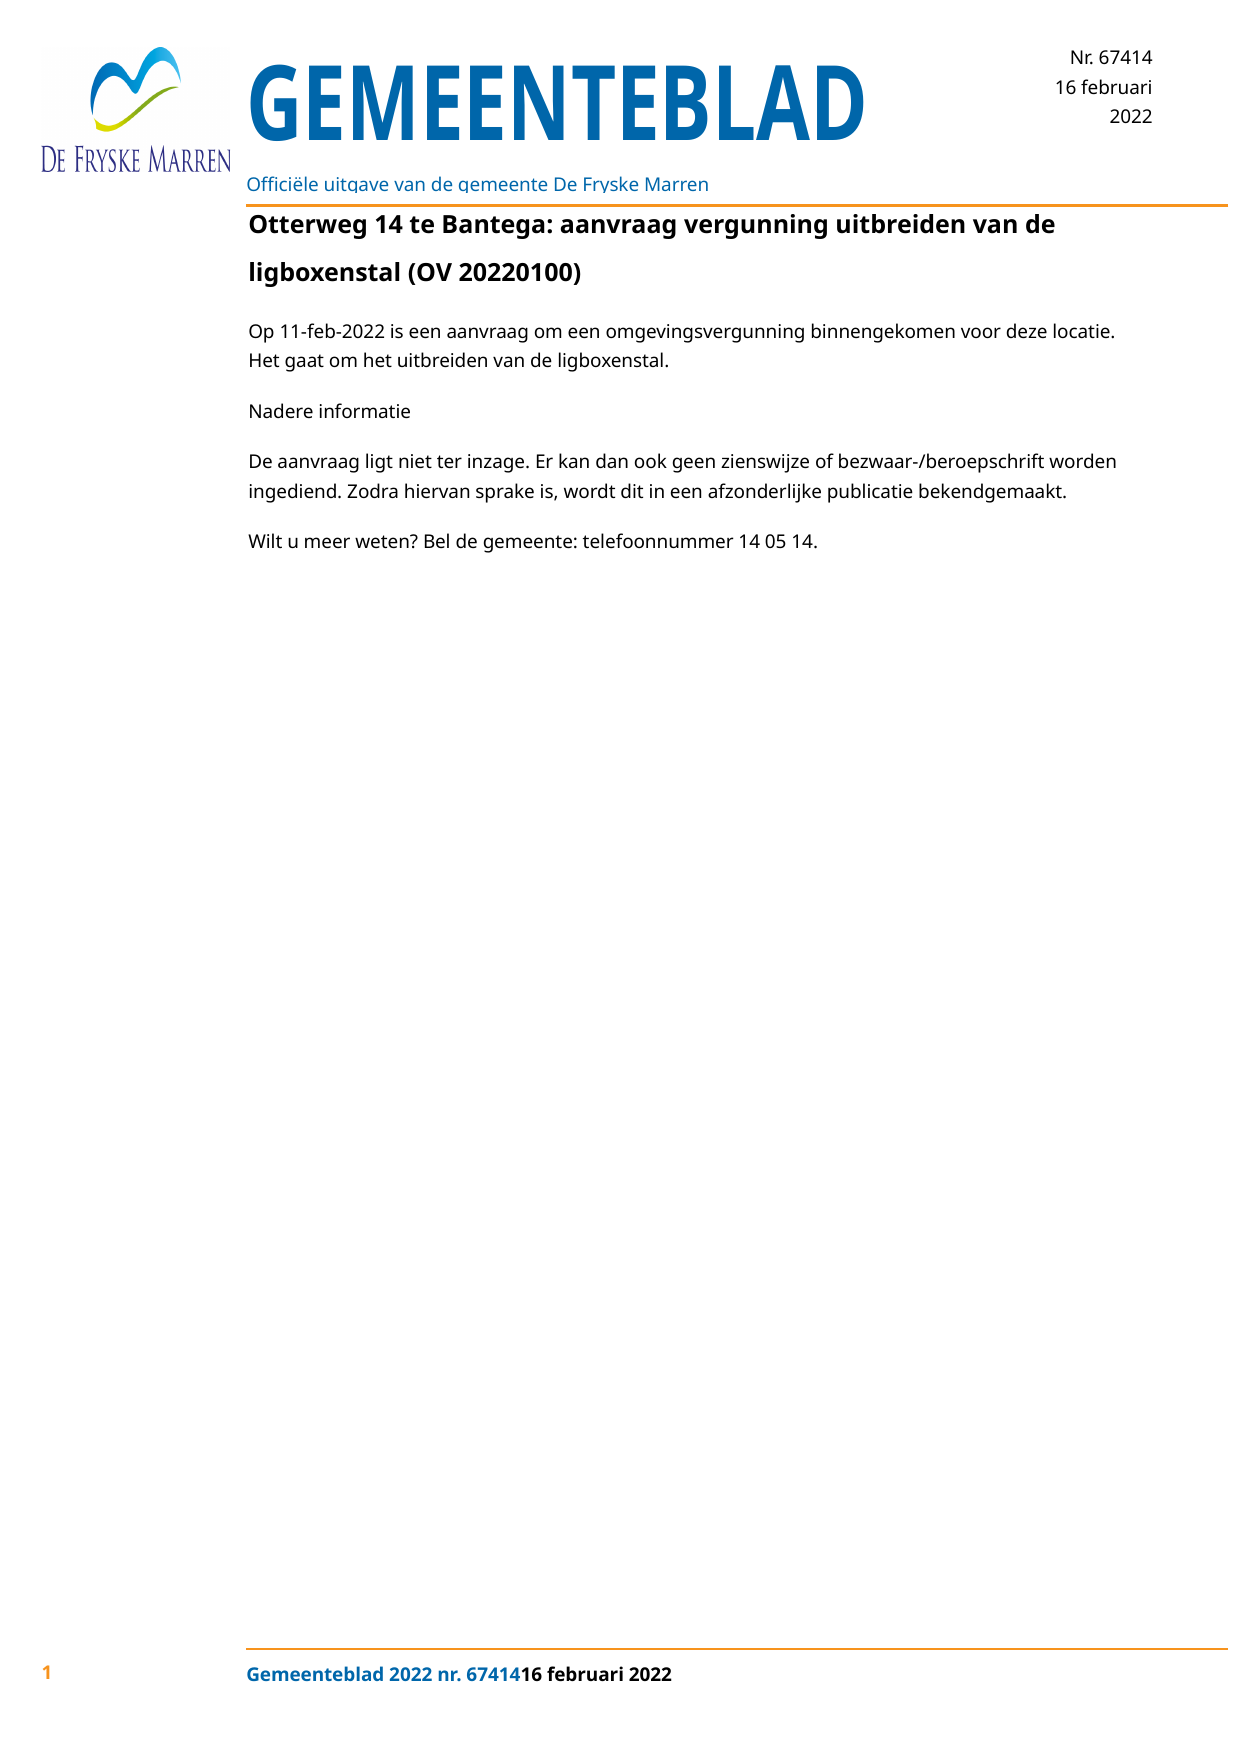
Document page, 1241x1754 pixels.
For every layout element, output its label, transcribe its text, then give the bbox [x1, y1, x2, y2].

text De aanvraag ligt niet ter inzage. Er kan dan ook geen zienswijze of bezwaar-/beroepschrift worden ingediend. Zodra hiervan sprake is, wordt dit in een afzonderlijke publicatie bekendgemaakt. [248, 448, 1152, 504]
text Op 11-feb-2022 is een aanvraag om een omgevingsvergunning binnengekomen voor deze locatie. Het gaat om het uitbreiden van de ligboxenstal. [248, 318, 1152, 373]
picture [41, 47, 231, 172]
text Wilt u meer weten? Bel de gemeente: telefoonnummer 14 05 14. [248, 528, 1152, 554]
text Otterweg 14 te Bantega: aanvraag vergunning uitbreiden van de ligboxenstal (OV 20220100) [248, 207, 1152, 288]
text Nadere informatie [248, 398, 1152, 424]
